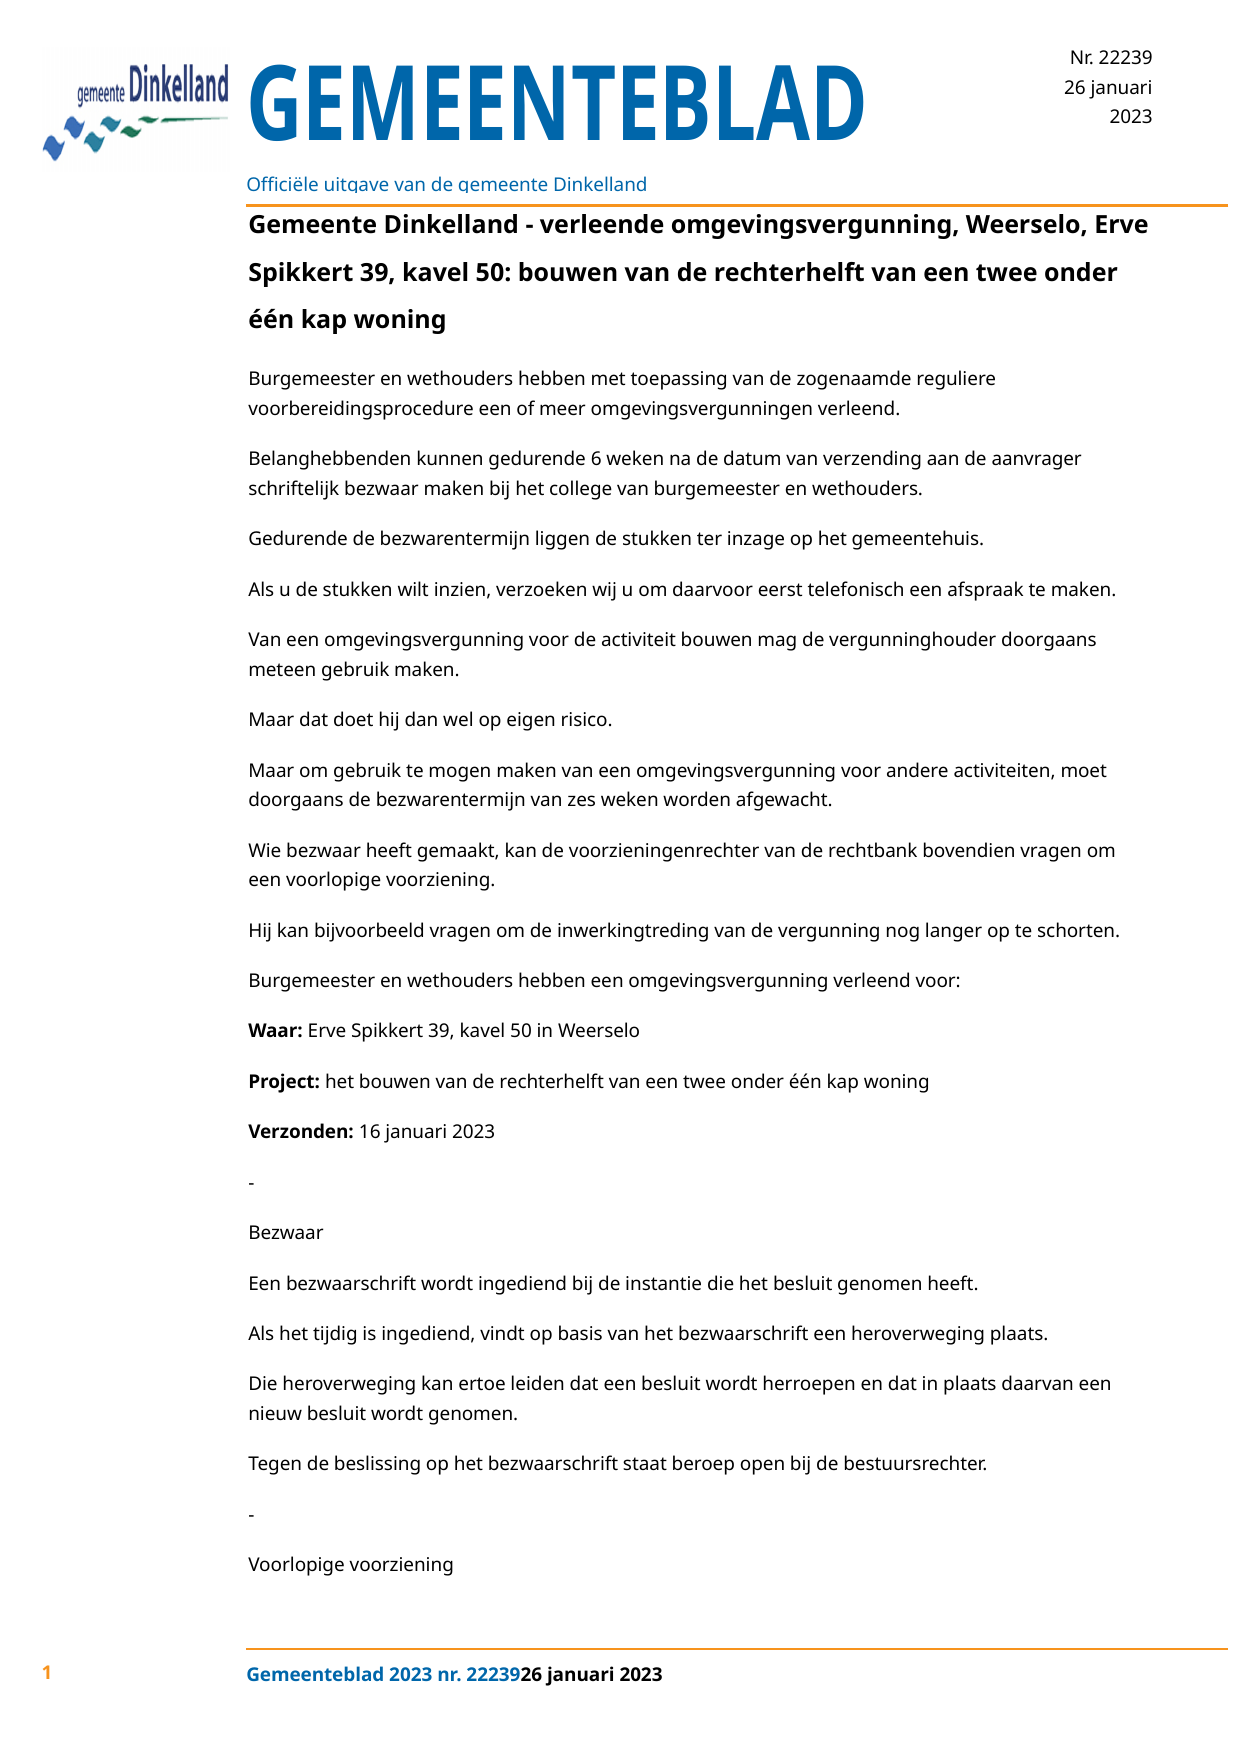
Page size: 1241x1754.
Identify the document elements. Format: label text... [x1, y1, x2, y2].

text Van een omgevingsvergunning voor de activiteit bouwen mag de vergunninghouder doorgaans meteen gebruik maken. [248, 626, 1152, 682]
text Burgemeester en wethouders hebben met toepassing van de zogenaamde reguliere voorbereidingsprocedure een of meer omgevingsvergunningen verleend. [248, 366, 1152, 421]
picture [41, 47, 231, 172]
text Die heroverweging kan ertoe leiden dat een besluit wordt herroepen en dat in plaats daarvan een nieuw besluit wordt genomen. [248, 1371, 1152, 1426]
text Tegen de beslissing op het bezwaarschrift staat beroep open bij de bestuursrechter. [248, 1451, 1152, 1476]
text Als het tijdig is ingediend, vindt op basis van het bezwaarschrift een heroverweging plaats. [248, 1320, 1152, 1346]
text Maar dat doet hij dan wel op eigen risico. [248, 706, 1152, 732]
text Gedurende de bezwarentermijn liggen de stukken ter inzage op het gemeentehuis. [248, 526, 1152, 551]
text Hij kan bijvoorbeeld vragen om de inwerkingtreding van de vergunning nog langer op te schorten. [248, 917, 1152, 942]
text Gemeente Dinkelland - verleende omgevingsvergunning, Weerselo, Erve Spikkert 39, kavel 50: bouwen van de rechterhelft van een twee onder één kap woning [248, 207, 1152, 336]
text Als u de stukken wilt inzien, verzoeken wij u om daarvoor eerst telefonisch een afspraak te maken. [248, 576, 1152, 602]
text Waar: Erve Spikkert 39, kavel 50 in Weerselo [248, 1018, 1152, 1043]
text Voorlopige voorziening [248, 1551, 1152, 1577]
text Project: het bouwen van de rechterhelft van een twee onder één kap woning [248, 1068, 1152, 1094]
text Belanghebbenden kunnen gedurende 6 weken na de datum van verzending aan de aanvrager schriftelijk bezwaar maken bij het college van burgemeester en wethouders. [248, 446, 1152, 501]
text - [248, 1501, 1152, 1527]
text - [248, 1169, 1152, 1194]
text Een bezwaarschrift wordt ingediend bij de instantie die het besluit genomen heeft. [248, 1270, 1152, 1295]
text Burgemeester en wethouders hebben een omgevingsvergunning verleend voor: [248, 967, 1152, 993]
text Wie bezwaar heeft gemaakt, kan de voorzieningenrechter van de rechtbank bovendien vragen om een voorlopige voorziening. [248, 837, 1152, 892]
text Bezwaar [248, 1219, 1152, 1245]
text Verzonden: 16 januari 2023 [248, 1118, 1152, 1144]
text Maar om gebruik te mogen maken van een omgevingsvergunning voor andere activiteiten, moet doorgaans de bezwarentermijn van zes weken worden afgewacht. [248, 757, 1152, 812]
